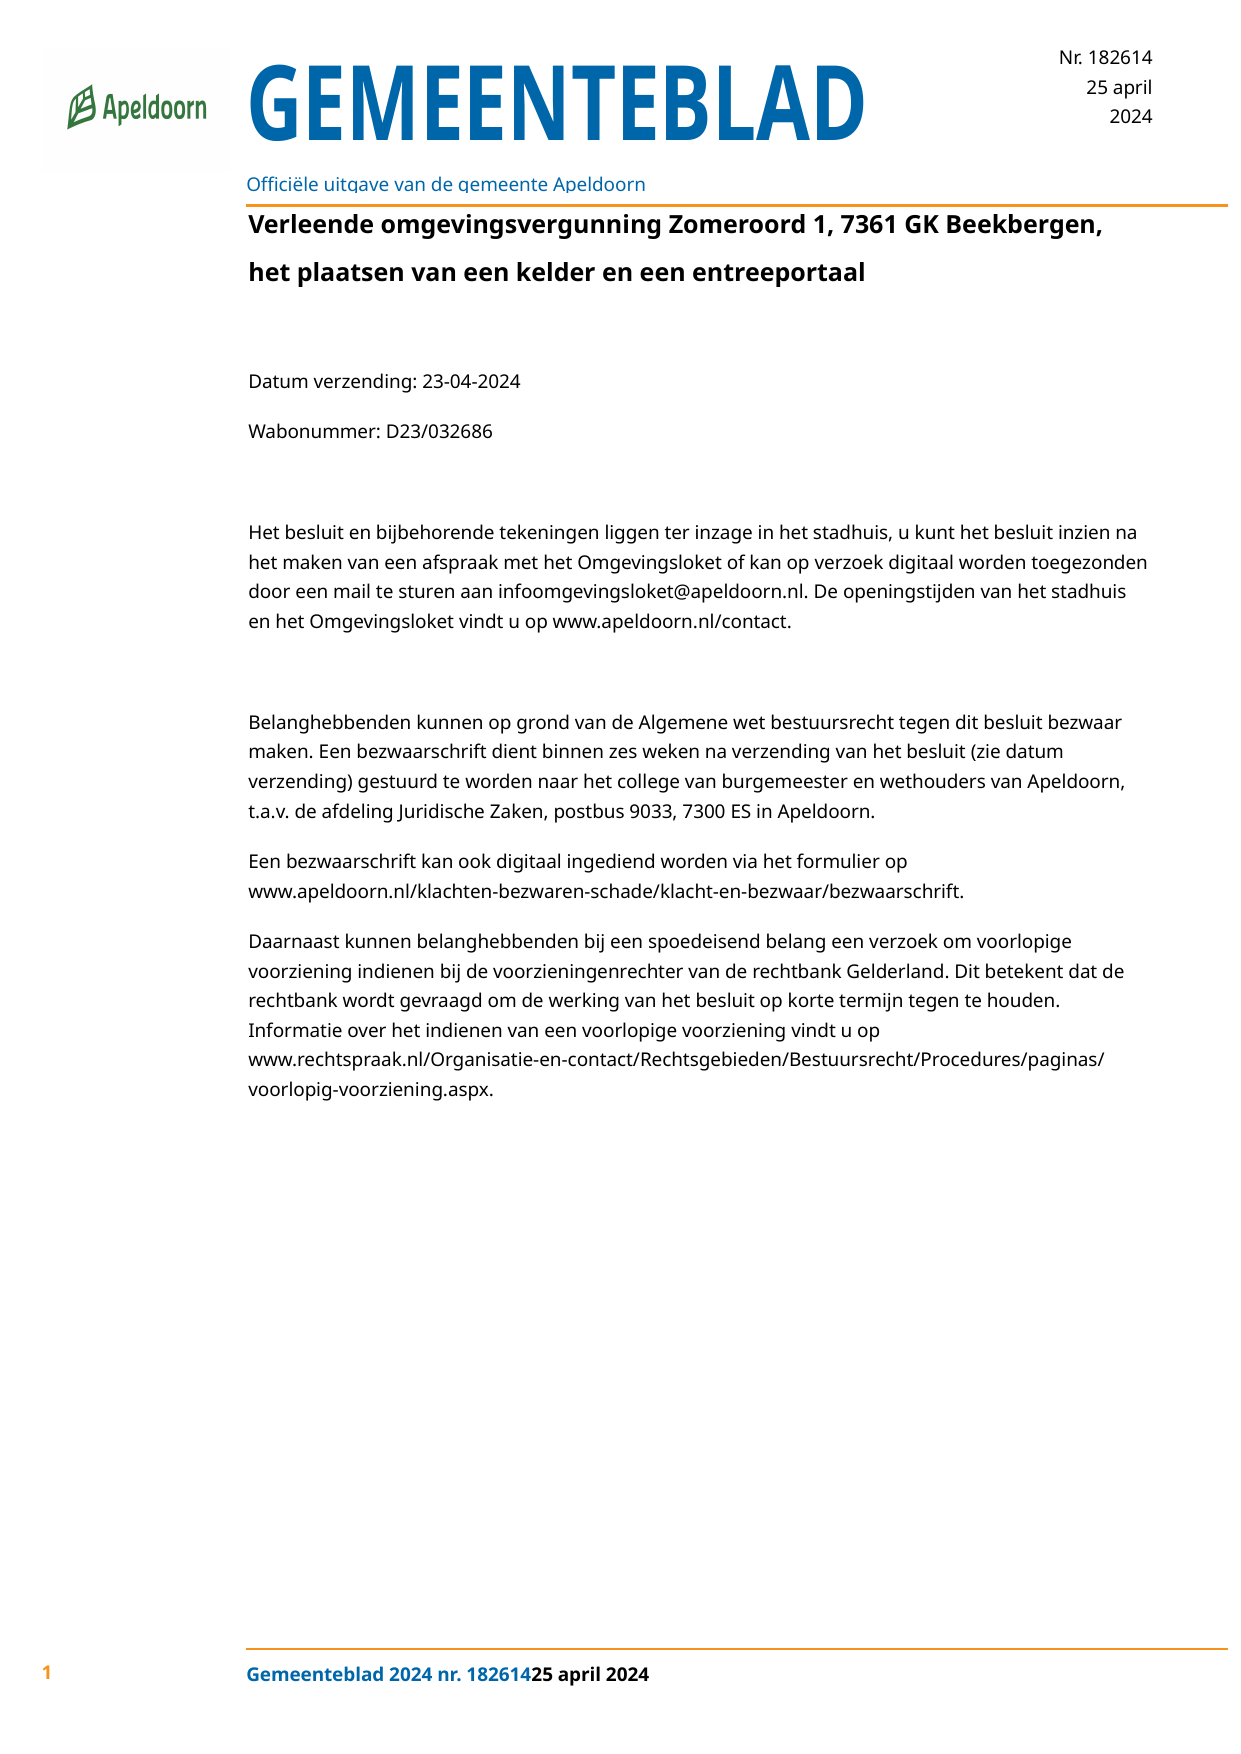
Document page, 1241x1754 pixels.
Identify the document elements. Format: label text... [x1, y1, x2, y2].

text Wabonummer: D23/032686 [248, 419, 1152, 444]
text Het besluit en bijbehorende tekeningen liggen ter inzage in het stadhuis, u kunt het besluit inzien na het maken van een afspraak met het Omgevingsloket of kan op verzoek digitaal worden toegezonden door een mail te sturen aan infoomgevingsloket@apeldoorn.nl. De openingstijden van het stadhuis en het Omgevingsloket vindt u op www.apeldoorn.nl/contact. [248, 519, 1152, 634]
text Een bezwaarschrift kan ook digitaal ingediend worden via het formulier op www.apeldoorn.nl/klachten-bezwaren-schade/klacht-en-bezwaar/bezwaarschrift. [248, 848, 1152, 904]
text Belanghebbenden kunnen op grond van de Algemene wet bestuursrecht tegen dit besluit bezwaar maken. Een bezwaarschrift dient binnen zes weken na verzending van het besluit (zie datum verzending) gestuurd te worden naar het college van burgemeester en wethouders van Apeldoorn, t.a.v. de afdeling Juridische Zaken, postbus 9033, 7300 ES in Apeldoorn. [248, 709, 1152, 824]
text Datum verzending: 23-04-2024 [248, 368, 1152, 394]
text Daarnaast kunnen belanghebbenden bij een spoedeisend belang een verzoek om voorlopige voorziening indienen bij de voorzieningenrechter van de rechtbank Gelderland. Dit betekent dat de rechtbank wordt gevraagd om de werking van het besluit op korte termijn tegen te houden. Informatie over het indienen van een voorlopige voorziening vindt u op www.rechtspraak.nl/Organisatie-en-contact/Rechtsgebieden/Bestuursrecht/Procedures/paginas/voorlopig-voorziening.aspx. [248, 928, 1152, 1102]
picture [41, 47, 231, 172]
text Verleende omgevingsvergunning Zomeroord 1, 7361 GK Beekbergen, het plaatsen van een kelder en een entreeportaal [248, 207, 1152, 288]
